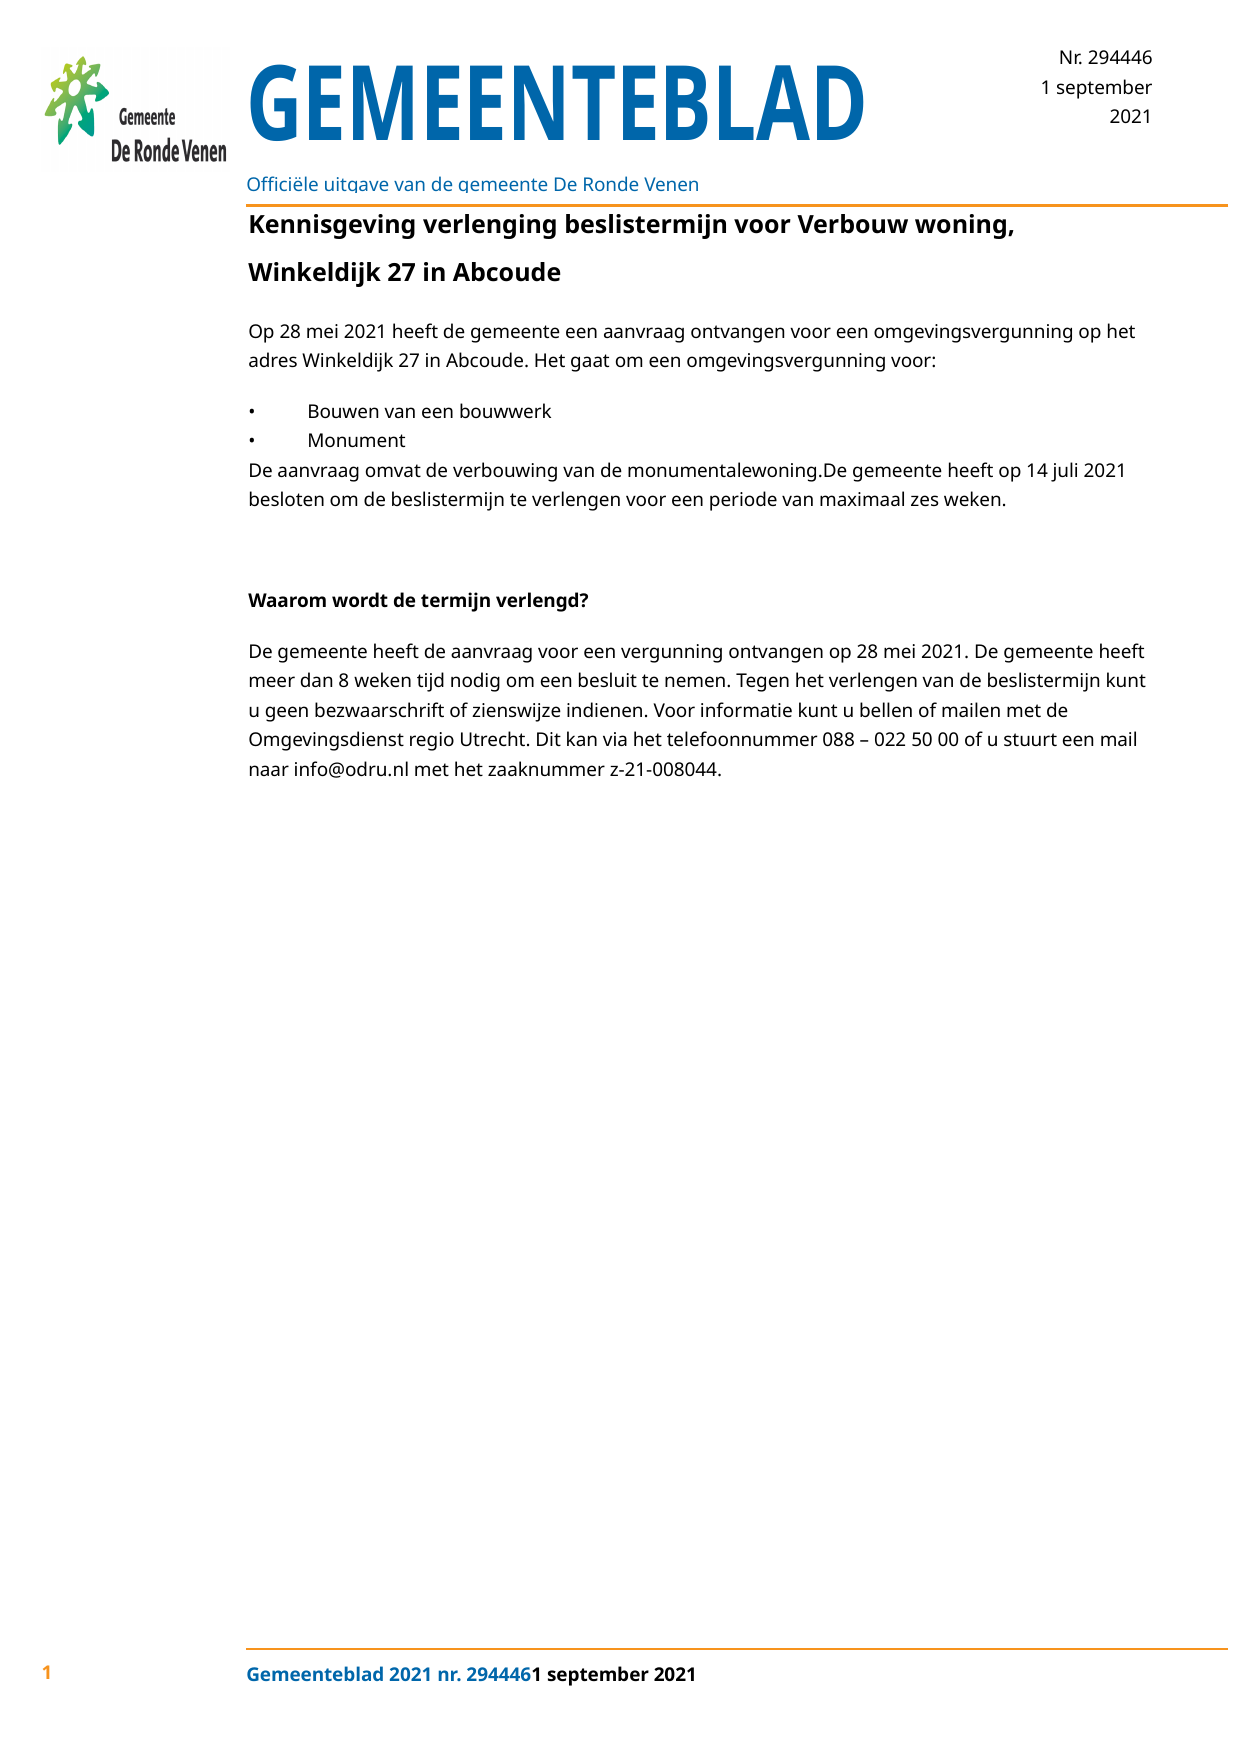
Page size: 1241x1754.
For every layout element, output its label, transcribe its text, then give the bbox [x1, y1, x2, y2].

picture [41, 47, 231, 172]
text Kennisgeving verlenging beslistermijn voor Verbouw woning, Winkeldijk 27 in Abcoude [248, 207, 1152, 288]
text De aanvraag omvat de verbouwing van de monumentalewoning.De gemeente heeft op 14 juli 2021 besloten om de beslistermijn te verlengen voor een periode van maximaal zes weken. [248, 457, 1152, 512]
text De gemeente heeft de aanvraag voor een vergunning ontvangen op 28 mei 2021. De gemeente heeft meer dan 8 weken tijd nodig om een besluit te nemen. Tegen het verlengen van de beslistermijn kunt u geen bezwaarschrift of zienswijze indienen. Voor informatie kunt u bellen of mailen met de Omgevingsdienst regio Utrecht. Dit kan via het telefoonnummer 088 – 022 50 00 of u stuurt een mail naar info@odru.nl met het zaaknummer z-21-008044. [248, 638, 1152, 782]
text Op 28 mei 2021 heeft de gemeente een aanvraag ontvangen voor een omgevingsvergunning op het adres Winkeldijk 27 in Abcoude. Het gaat om een omgevingsvergunning voor: [248, 318, 1152, 373]
list Monument [248, 427, 1152, 453]
text Waarom wordt de termijn verlengd? [248, 587, 1152, 613]
list Bouwen van een bouwwerk [248, 398, 1152, 424]
